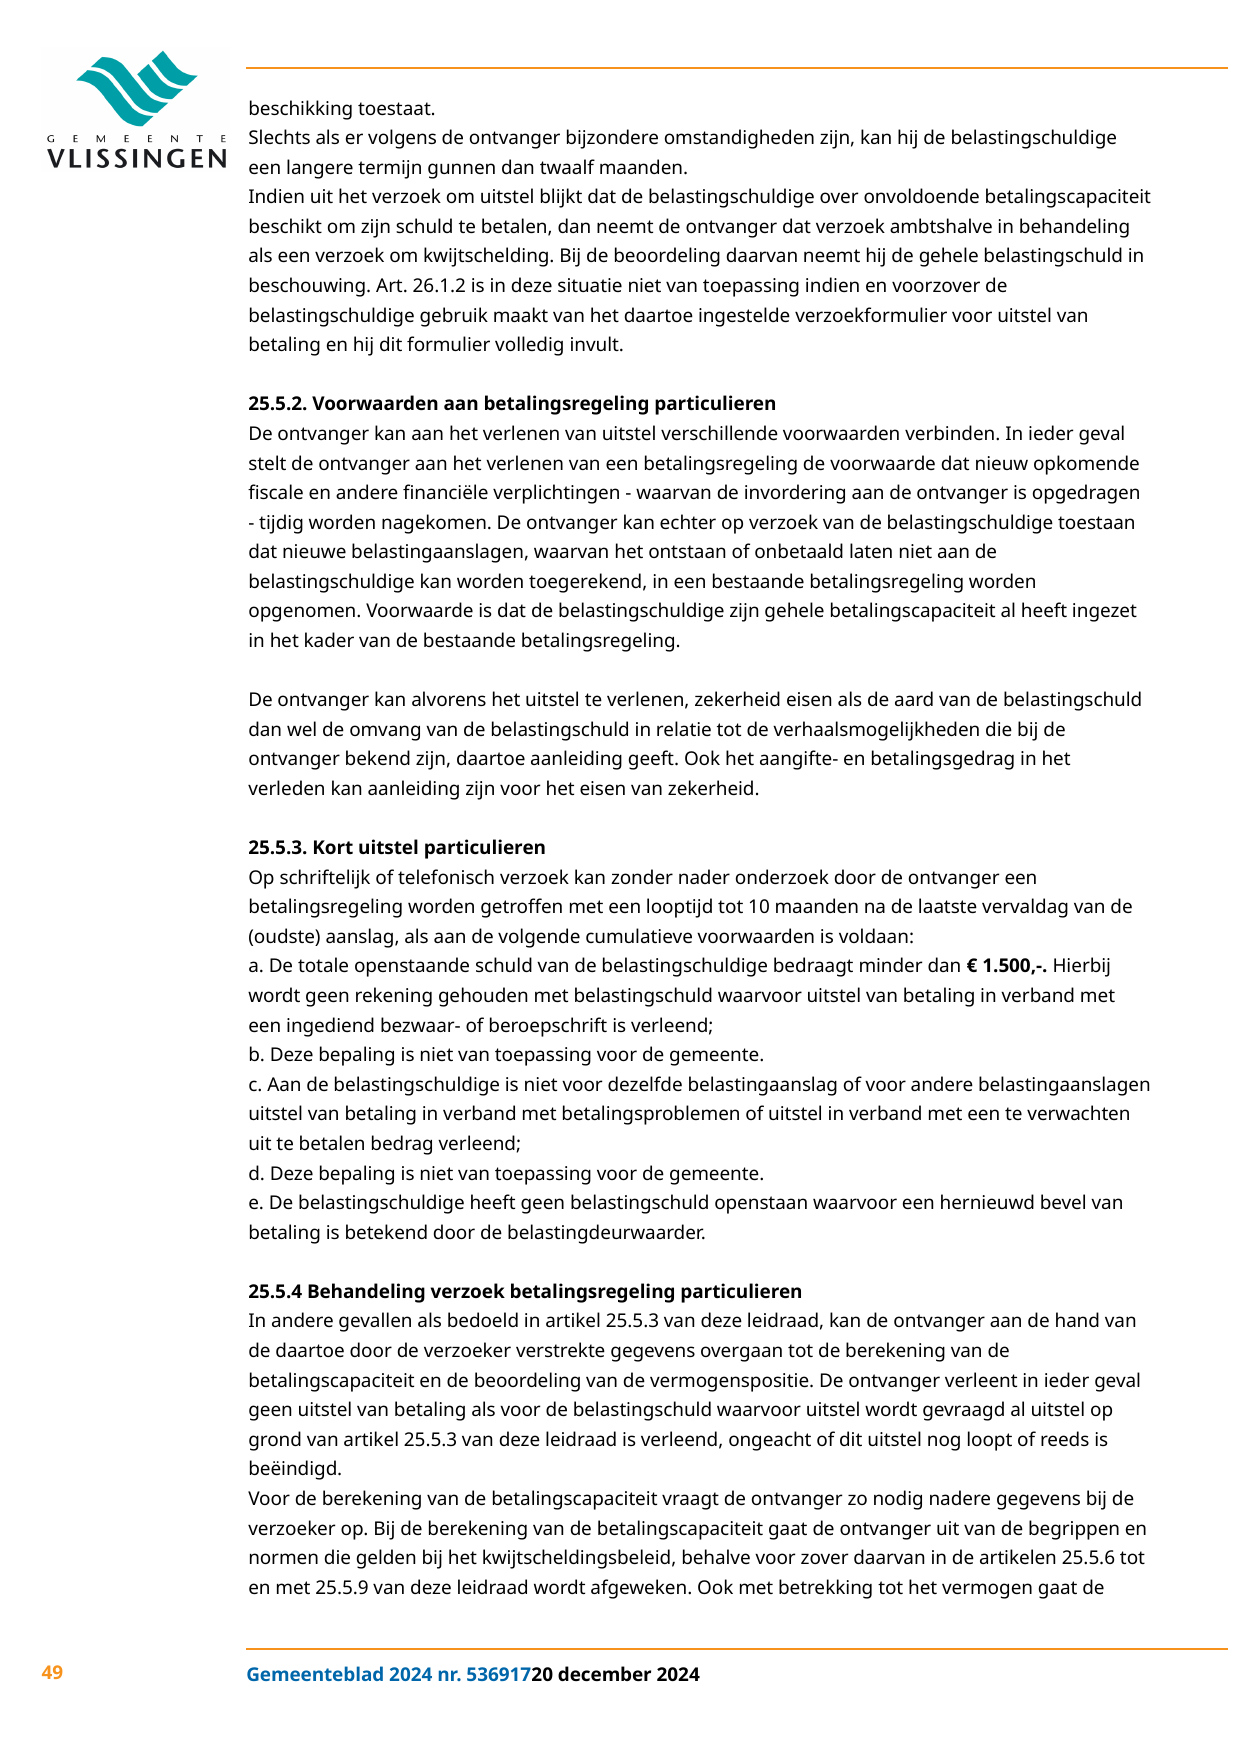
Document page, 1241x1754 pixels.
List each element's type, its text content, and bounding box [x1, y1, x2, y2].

text a. De totale openstaande schuld van de belastingschuldige bedraagt minder dan € 1.500,-. Hierbij wordt geen rekening gehouden met belastingschuld waarvoor uitstel van betaling in verband met een ingediend bezwaar- of beroepschrift is verleend; [248, 953, 1152, 1038]
text Indien uit het verzoek om uitstel blijkt dat de belastingschuldige over onvoldoende betalingscapaciteit beschikt om zijn schuld te betalen, dan neemt de ontvanger dat verzoek ambtshalve in behandeling als een verzoek om kwijtschelding. Bij de beoordeling daarvan neemt hij de gehele belastingschuld in beschouwing. Art. 26.1.2 is in deze situatie niet van toepassing indien en voorzover de belastingschuldige gebruik maakt van het daartoe ingestelde verzoekformulier voor uitstel van betaling en hij dit formulier volledig invult. [248, 183, 1152, 357]
text d. Deze bepaling is niet van toepassing voor de gemeente. [248, 1160, 1152, 1186]
text 25.5.3. Kort uitstel particulieren [248, 834, 1152, 860]
text 25.5.4 Behandeling verzoek betalingsregeling particulieren [248, 1278, 1152, 1304]
text e. De belastingschuldige heeft geen belastingschuld openstaan waarvoor een hernieuwd bevel van betaling is betekend door de belastingdeurwaarder. [248, 1189, 1152, 1245]
text 25.5.2. Voorwaarden aan betalingsregeling particulieren [248, 391, 1152, 416]
text In andere gevallen als bedoeld in artikel 25.5.3 van deze leidraad, kan de ontvanger aan de hand van de daartoe door de verzoeker verstrekte gegevens overgaan tot de berekening van de betalingscapaciteit en de beoordeling van de vermogenspositie. De ontvanger verleent in ieder geval geen uitstel van betaling als voor de belastingschuld waarvoor uitstel wordt gevraagd al uitstel op grond van artikel 25.5.3 van deze leidraad is verleend, ongeacht of dit uitstel nog loopt of reeds is beëindigd. [248, 1308, 1152, 1481]
text Voor de berekening van de betalingscapaciteit vraagt de ontvanger zo nodig nadere gegevens bij de verzoeker op. Bij de berekening van de betalingscapaciteit gaat de ontvanger uit van de begrippen en normen die gelden bij het kwijtscheldingsbeleid, behalve voor zover daarvan in de artikelen 25.5.6 tot en met 25.5.9 van deze leidraad wordt afgeweken. Ook met betrekking tot het vermogen gaat de [248, 1485, 1152, 1600]
text beschikking toestaat. [248, 95, 1152, 121]
picture [41, 47, 231, 172]
text b. Deze bepaling is niet van toepassing voor de gemeente. [248, 1041, 1152, 1067]
text Slechts als er volgens de ontvanger bijzondere omstandigheden zijn, kan hij de belastingschuldige een langere termijn gunnen dan twaalf maanden. [248, 124, 1152, 180]
text De ontvanger kan alvorens het uitstel te verlenen, zekerheid eisen als de aard van de belastingschuld dan wel de omvang van de belastingschuld in relatie tot de verhaalsmogelijkheden die bij de ontvanger bekend zijn, daartoe aanleiding geeft. Ook het aangifte- en betalingsgedrag in het verleden kan aanleiding zijn voor het eisen van zekerheid. [248, 686, 1152, 801]
text Op schriftelijk of telefonisch verzoek kan zonder nader onderzoek door de ontvanger een betalingsregeling worden getroffen met een looptijd tot 10 maanden na de laatste vervaldag van de (oudste) aanslag, als aan de volgende cumulatieve voorwaarden is voldaan: [248, 864, 1152, 949]
text c. Aan de belastingschuldige is niet voor dezelfde belastingaanslag of voor andere belastingaanslagen uitstel van betaling in verband met betalingsproblemen of uitstel in verband met een te verwachten uit te betalen bedrag verleend; [248, 1071, 1152, 1156]
text De ontvanger kan aan het verlenen van uitstel verschillende voorwaarden verbinden. In ieder geval stelt de ontvanger aan het verlenen van een betalingsregeling de voorwaarde dat nieuw opkomende fiscale en andere financiële verplichtingen - waarvan de invordering aan de ontvanger is opgedragen - tijdig worden nagekomen. De ontvanger kan echter op verzoek van de belastingschuldige toestaan dat nieuwe belastingaanslagen, waarvan het ontstaan of onbetaald laten niet aan de belastingschuldige kan worden toegerekend, in een bestaande betalingsregeling worden opgenomen. Voorwaarde is dat de belastingschuldige zijn gehele betalingscapaciteit al heeft ingezet in het kader van de bestaande betalingsregeling. [248, 420, 1152, 653]
